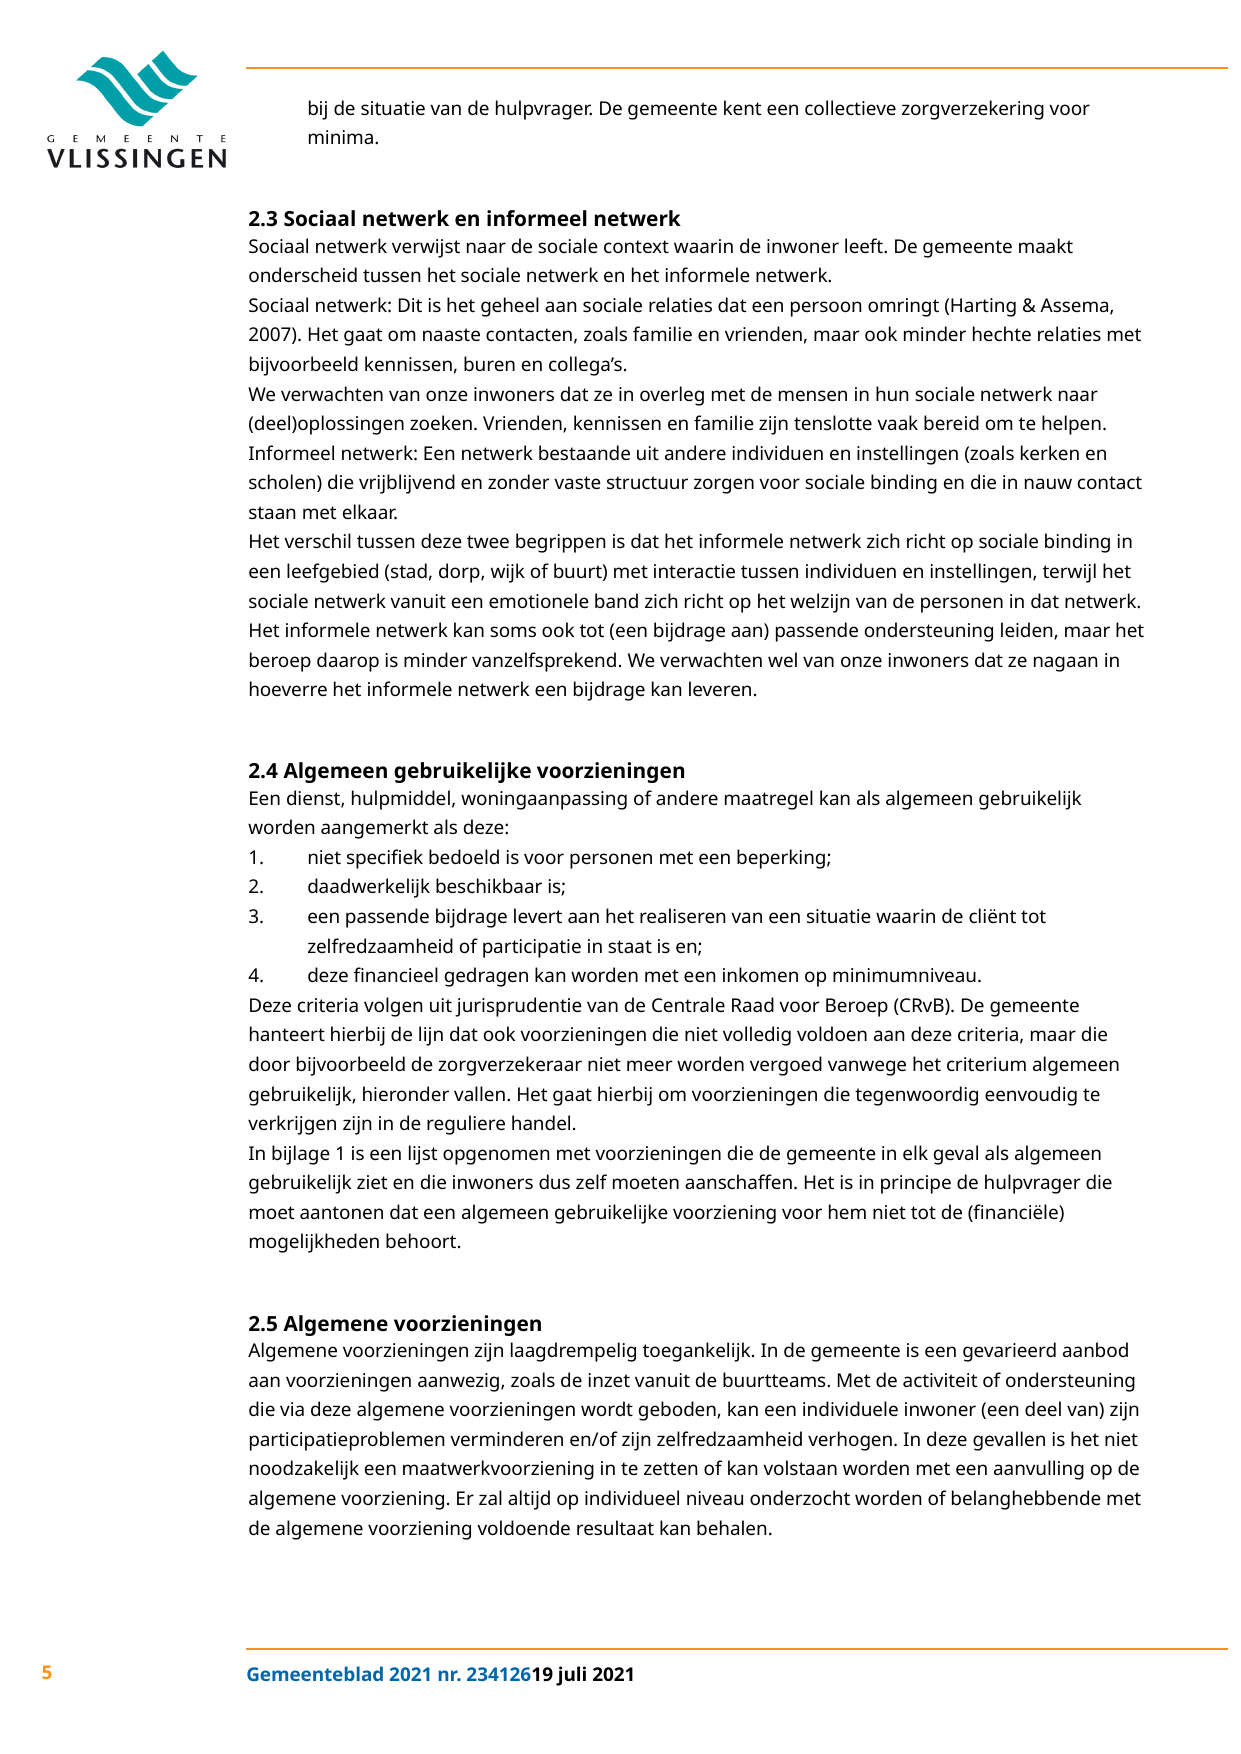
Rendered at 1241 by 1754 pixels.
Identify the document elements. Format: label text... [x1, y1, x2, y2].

text Deze criteria volgen uit jurisprudentie van de Centrale Raad voor Beroep (CRvB). De gemeente hanteert hierbij de lijn dat ook voorzieningen die niet volledig voldoen aan deze criteria, maar die door bijvoorbeeld de zorgverzekeraar niet meer worden vergoed vanwege het criterium algemeen gebruikelijk, hieronder vallen. Het gaat hierbij om voorzieningen die tegenwoordig eenvoudig te verkrijgen zijn in de reguliere handel. [248, 992, 1152, 1136]
text We verwachten van onze inwoners dat ze in overleg met de mensen in hun sociale netwerk naar (deel)oplossingen zoeken. Vrienden, kennissen en familie zijn tenslotte vaak bereid om te helpen. [248, 381, 1152, 436]
text Sociaal netwerk: Dit is het geheel aan sociale relaties dat een persoon omringt (Harting & Assema, 2007). Het gaat om naaste contacten, zoals familie en vrienden, maar ook minder hechte relaties met bijvoorbeeld kennissen, buren en collega’s. [248, 292, 1152, 377]
picture [41, 47, 231, 172]
text Het verschil tussen deze twee begrippen is dat het informele netwerk zich richt op sociale binding in een leefgebied (stad, dorp, wijk of buurt) met interactie tussen individuen en instellingen, terwijl het sociale netwerk vanuit een emotionele band zich richt op het welzijn van de personen in dat netwerk. Het informele netwerk kan soms ook tot (een bijdrage aan) passende ondersteuning leiden, maar het beroep daarop is minder vanzelfsprekend. We verwachten wel van onze inwoners dat ze nagaan in hoeverre het informele netwerk een bijdrage kan leveren. [248, 529, 1152, 702]
list deze financieel gedragen kan worden met een inkomen op minimumniveau. [248, 962, 1152, 988]
text 2.3 Sociaal netwerk en informeel netwerk [248, 204, 1152, 233]
text Informeel netwerk: Een netwerk bestaande uit andere individuen en instellingen (zoals kerken en scholen) die vrijblijvend en zonder vaste structuur zorgen voor sociale binding en die in nauw contact staan met elkaar. [248, 440, 1152, 525]
list bij de situatie van de hulpvrager. De gemeente kent een collectieve zorgverzekering voor minima. [248, 95, 1152, 150]
text In bijlage 1 is een lijst opgenomen met voorzieningen die de gemeente in elk geval als algemeen gebruikelijk ziet en die inwoners dus zelf moeten aanschaffen. Het is in principe de hulpvrager die moet aantonen dat een algemeen gebruikelijke voorziening voor hem niet tot de (financiële) mogelijkheden behoort. [248, 1140, 1152, 1254]
text 2.4 Algemeen gebruikelijke voorzieningen [248, 757, 1152, 785]
text Algemene voorzieningen zijn laagdrempelig toegankelijk. In de gemeente is een gevarieerd aanbod aan voorzieningen aanwezig, zoals de inzet vanuit de buurtteams. Met de activiteit of ondersteuning die via deze algemene voorzieningen wordt geboden, kan een individuele inwoner (een deel van) zijn participatieproblemen verminderen en/of zijn zelfredzaamheid verhogen. In deze gevallen is het niet noodzakelijk een maatwerkvoorziening in te zetten of kan volstaan worden met een aanvulling op de algemene voorziening. Er zal altijd op individueel niveau onderzocht worden of belanghebbende met de algemene voorziening voldoende resultaat kan behalen. [248, 1337, 1152, 1540]
text 2.5 Algemene voorzieningen [248, 1309, 1152, 1337]
text Sociaal netwerk verwijst naar de sociale context waarin de inwoner leeft. De gemeente maakt onderscheid tussen het sociale netwerk en het informele netwerk. [248, 233, 1152, 288]
list een passende bijdrage levert aan het realiseren van een situatie waarin de cliënt tot zelfredzaamheid of participatie in staat is en; [248, 903, 1152, 959]
text Een dienst, hulpmiddel, woningaanpassing of andere maatregel kan als algemeen gebruikelijk worden aangemerkt als deze: [248, 785, 1152, 840]
list daadwerkelijk beschikbaar is; [248, 874, 1152, 899]
list niet specifiek bedoeld is voor personen met een beperking; [248, 844, 1152, 870]
